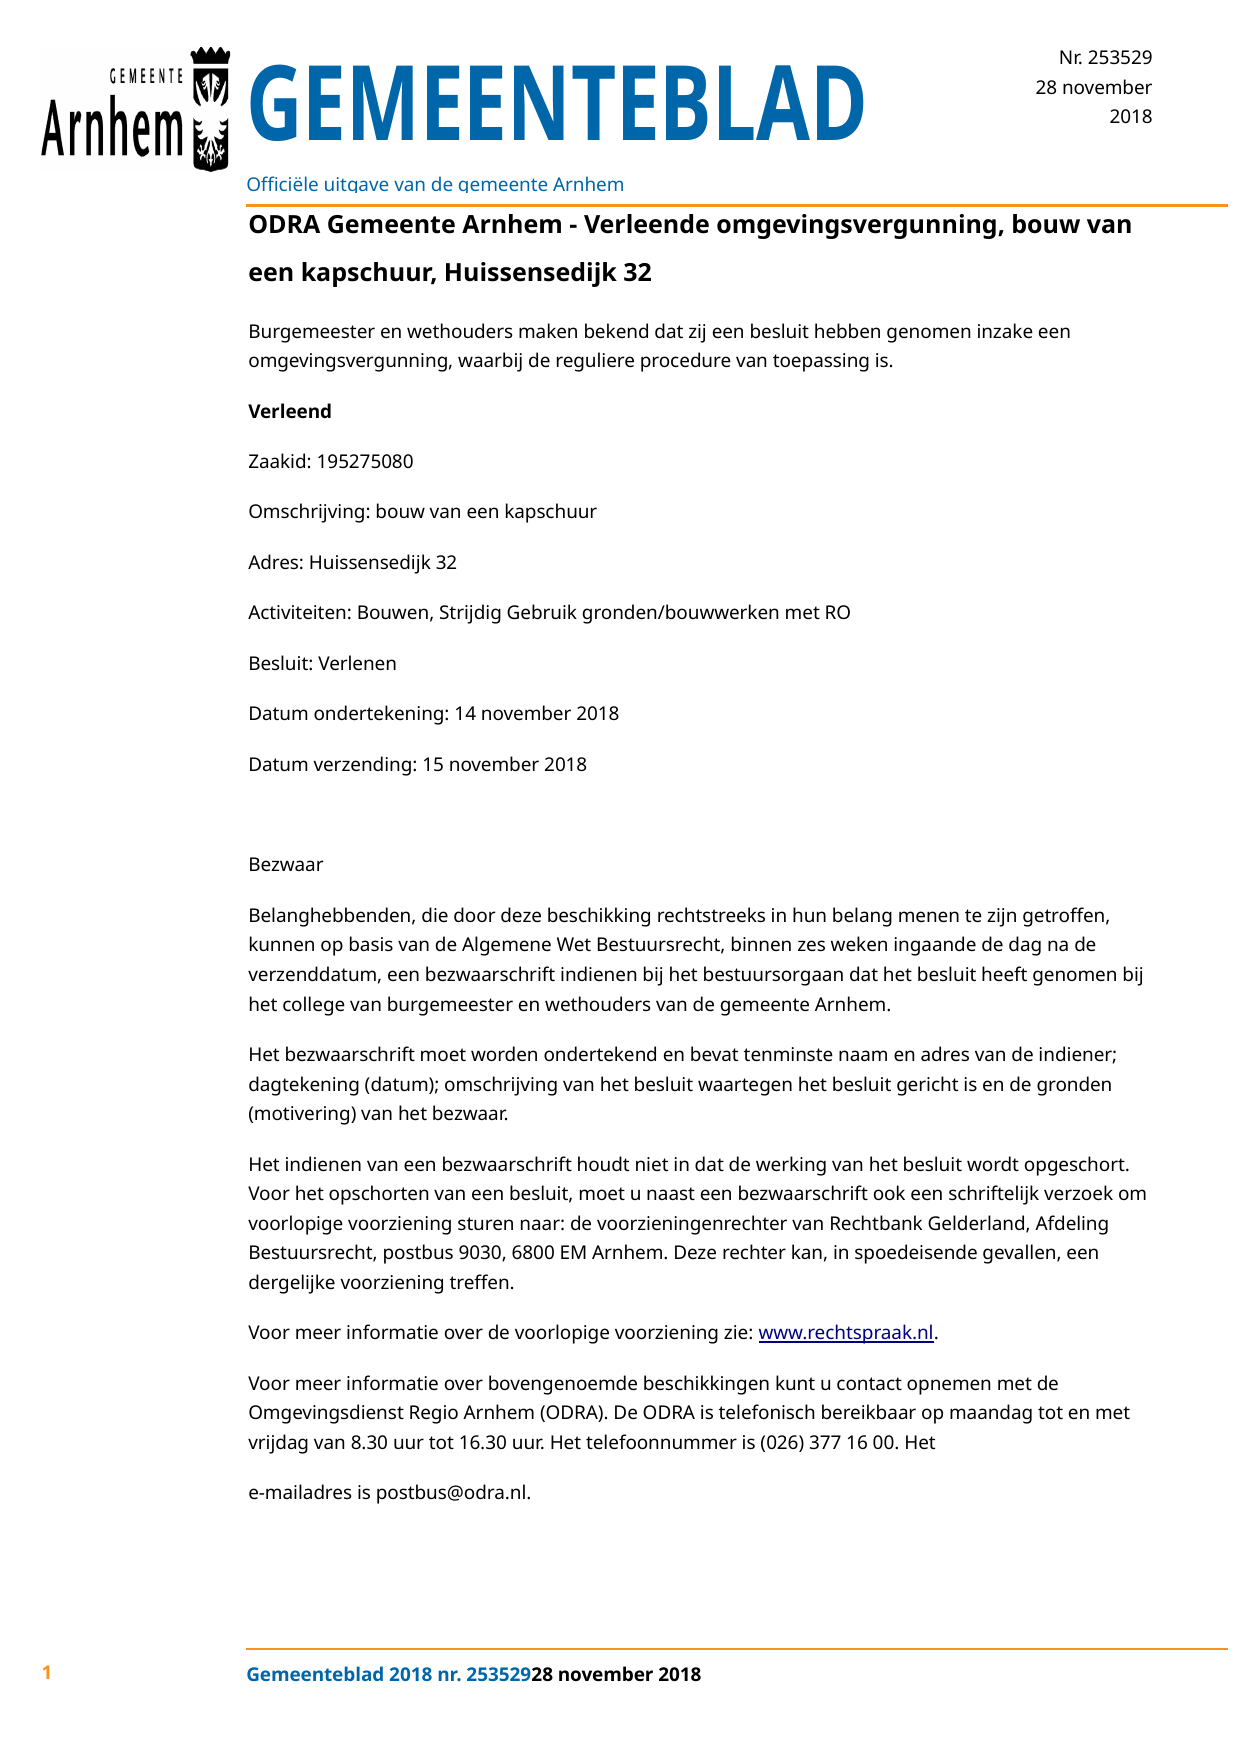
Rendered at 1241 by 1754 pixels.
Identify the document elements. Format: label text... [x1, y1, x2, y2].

text ODRA Gemeente Arnhem - Verleende omgevingsvergunning, bouw van een kapschuur, Huissensedijk 32 [248, 207, 1152, 288]
text Zaakid: 195275080 [248, 448, 1152, 474]
text Belanghebbenden, die door deze beschikking rechtstreeks in hun belang menen te zijn getroffen, kunnen op basis van de Algemene Wet Bestuursrecht, binnen zes weken ingaande de dag na de verzenddatum, een bezwaarschrift indienen bij het bestuursorgaan dat het besluit heeft genomen bij het college van burgemeester en wethouders van de gemeente Arnhem. [248, 902, 1152, 1017]
text Burgemeester en wethouders maken bekend dat zij een besluit hebben genomen inzake een omgevingsvergunning, waarbij de reguliere procedure van toepassing is. [248, 318, 1152, 373]
text Het indienen van een bezwaarschrift houdt niet in dat de werking van het besluit wordt opgeschort. Voor het opschorten van een besluit, moet u naast een bezwaarschrift ook een schriftelijk verzoek om voorlopige voorziening sturen naar: de voorzieningenrechter van Rechtbank Gelderland, Afdeling Bestuursrecht, postbus 9030, 6800 EM Arnhem. Deze rechter kan, in spoedeisende gevallen, een dergelijke voorziening treffen. [248, 1151, 1152, 1295]
text Activiteiten: Bouwen, Strijdig Gebruik gronden/bouwwerken met RO [248, 599, 1152, 625]
text e-mailadres is postbus@odra.nl. [248, 1479, 1152, 1505]
text Het bezwaarschrift moet worden ondertekend en bevat tenminste naam en adres van de indiener; dagtekening (datum); omschrijving van het besluit waartegen het besluit gericht is en de gronden (motivering) van het bezwaar. [248, 1041, 1152, 1126]
text Bezwaar [248, 852, 1152, 877]
text Besluit: Verlenen [248, 650, 1152, 676]
picture [41, 47, 231, 172]
text Voor meer informatie over de voorlopige voorziening zie: www.rechtspraak.nl. [248, 1319, 1152, 1345]
text Verleend [248, 398, 1152, 424]
text Datum ondertekening: 14 november 2018 [248, 700, 1152, 726]
text Adres: Huissensedijk 32 [248, 549, 1152, 575]
text Datum verzending: 15 november 2018 [248, 751, 1152, 777]
text Voor meer informatie over bovengenoemde beschikkingen kunt u contact opnemen met de Omgevingsdienst Regio Arnhem (ODRA). De ODRA is telefonisch bereikbaar op maandag tot en met vrijdag van 8.30 uur tot 16.30 uur. Het telefoonnummer is (026) 377 16 00. Het [248, 1370, 1152, 1455]
text Omschrijving: bouw van een kapschuur [248, 499, 1152, 524]
